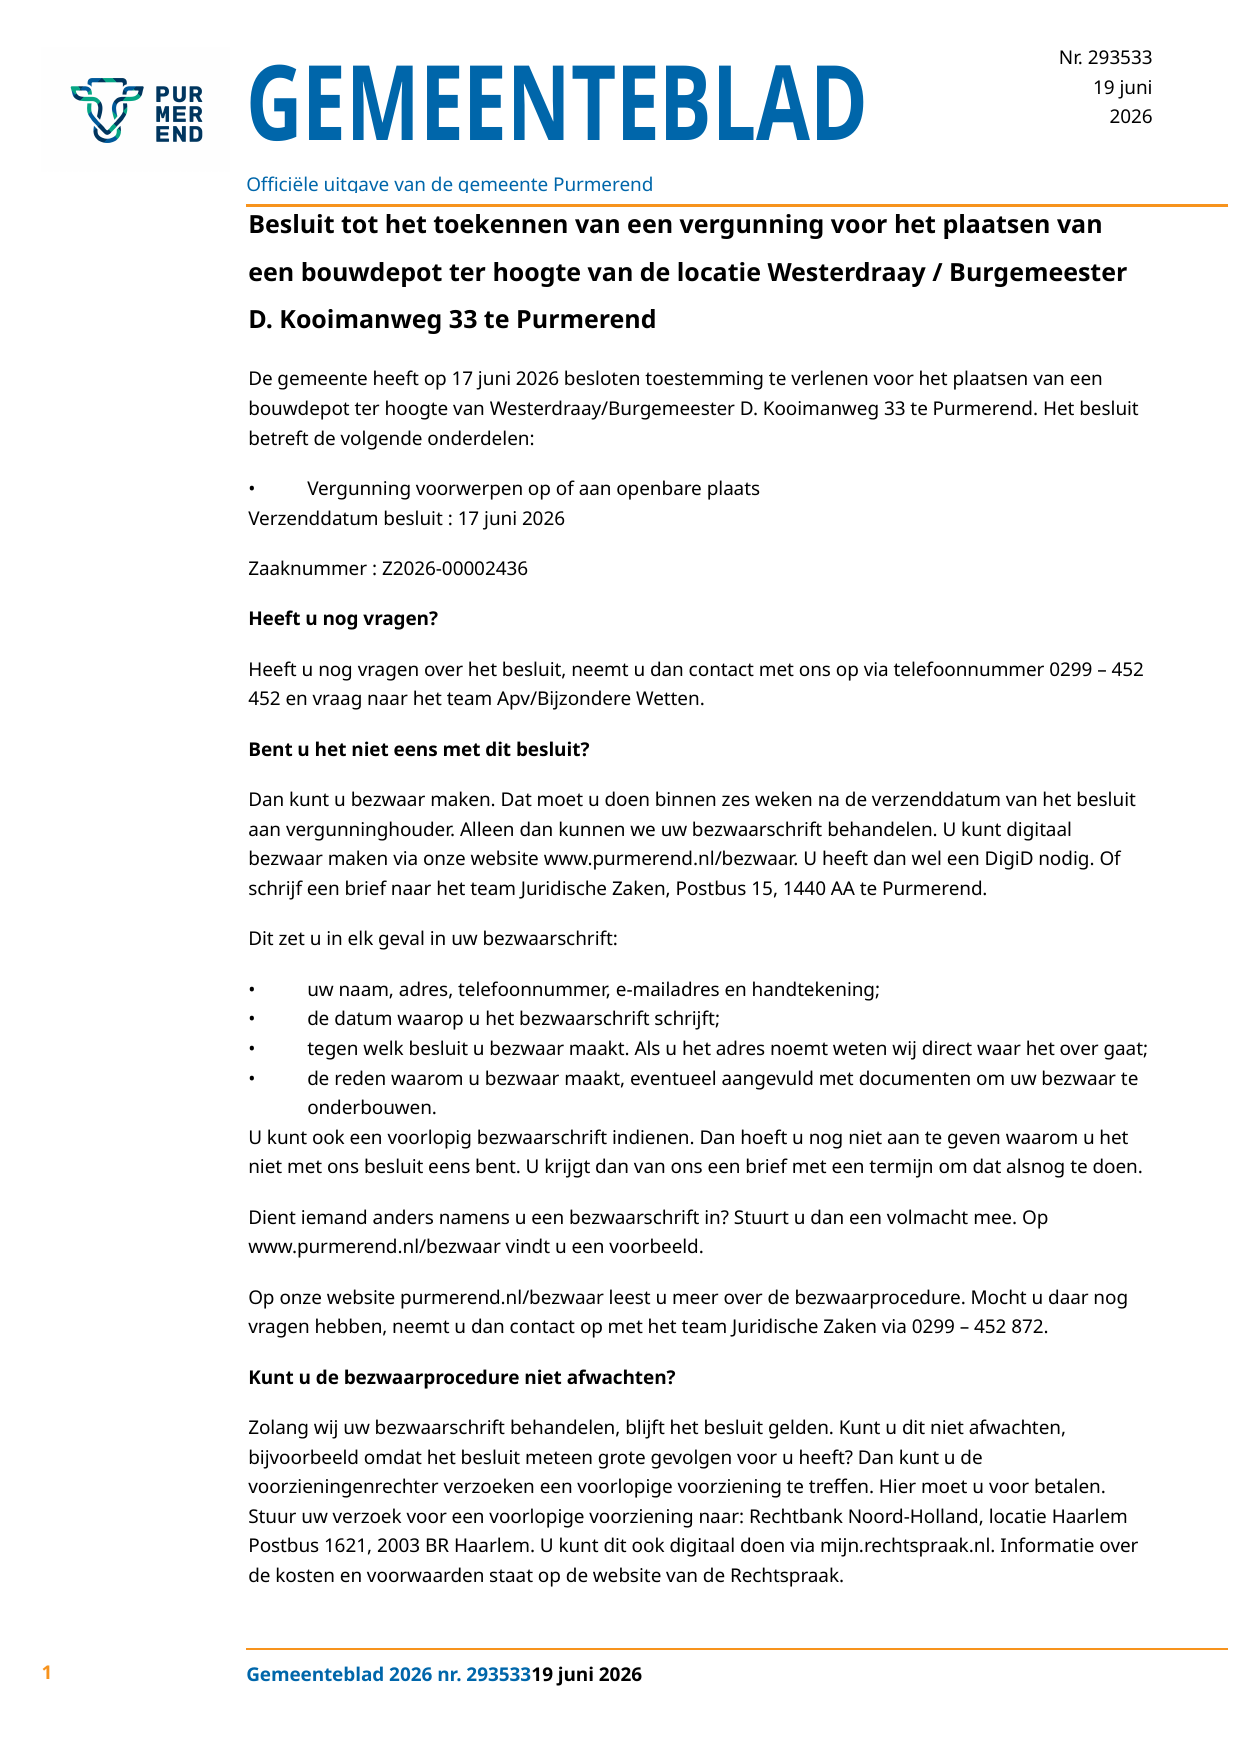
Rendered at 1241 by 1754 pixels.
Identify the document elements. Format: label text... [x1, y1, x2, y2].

list de datum waarop u het bezwaarschrift schrijft; [248, 1006, 1152, 1031]
text Kunt u de bezwaarprocedure niet afwachten? [248, 1364, 1152, 1389]
text Verzenddatum besluit : 17 juni 2026 [248, 505, 1152, 530]
list Vergunning voorwerpen op of aan openbare plaats [248, 475, 1152, 501]
text Heeft u nog vragen over het besluit, neemt u dan contact met ons op via telefoonnummer 0299 – 452 452 en vraag naar het team Apv/Bijzondere Wetten. [248, 656, 1152, 711]
text Besluit tot het toekennen van een vergunning voor het plaatsen van een bouwdepot ter hoogte van de locatie Westerdraay / Burgemeester D. Kooimanweg 33 te Purmerend [248, 207, 1152, 336]
picture [41, 47, 231, 172]
list de reden waarom u bezwaar maakt, eventueel aangevuld met documenten om uw bezwaar te onderbouwen. [248, 1065, 1152, 1120]
text Heeft u nog vragen? [248, 606, 1152, 631]
text Op onze website purmerend.nl/bezwaar leest u meer over de bezwaarprocedure. Mocht u daar nog vragen hebben, neemt u dan contact op met het team Juridische Zaken via 0299 – 452 872. [248, 1284, 1152, 1339]
text U kunt ook een voorlopig bezwaarschrift indienen. Dan hoeft u nog niet aan te geven waarom u het niet met ons besluit eens bent. U krijgt dan van ons een brief met een termijn om dat alsnog te doen. [248, 1124, 1152, 1179]
text De gemeente heeft op 17 juni 2026 besloten toestemming te verlenen voor het plaatsen van een bouwdepot ter hoogte van Westerdraay/Burgemeester D. Kooimanweg 33 te Purmerend. Het besluit betreft de volgende onderdelen: [248, 366, 1152, 450]
text Dit zet u in elk geval in uw bezwaarschrift: [248, 926, 1152, 951]
list uw naam, adres, telefoonnummer, e-mailadres en handtekening; [248, 976, 1152, 1002]
text Dient iemand anders namens u een bezwaarschrift in? Stuurt u dan een volmacht mee. Op www.purmerend.nl/bezwaar vindt u een voorbeeld. [248, 1204, 1152, 1259]
text Dan kunt u bezwaar maken. Dat moet u doen binnen zes weken na de verzenddatum van het besluit aan vergunninghouder. Alleen dan kunnen we uw bezwaarschrift behandelen. U kunt digitaal bezwaar maken via onze website www.purmerend.nl/bezwaar. U heeft dan wel een DigiD nodig. Of schrijf een brief naar het team Juridische Zaken, Postbus 15, 1440 AA te Purmerend. [248, 786, 1152, 901]
text Zaaknummer : Z2026-00002436 [248, 555, 1152, 581]
list tegen welk besluit u bezwaar maakt. Als u het adres noemt weten wij direct waar het over gaat; [248, 1035, 1152, 1061]
text Bent u het niet eens met dit besluit? [248, 736, 1152, 762]
text Zolang wij uw bezwaarschrift behandelen, blijft het besluit gelden. Kunt u dit niet afwachten, bijvoorbeeld omdat het besluit meteen grote gevolgen voor u heeft? Dan kunt u de voorzieningenrechter verzoeken een voorlopige voorziening te treffen. Hier moet u voor betalen. Stuur uw verzoek voor een voorlopige voorziening naar: Rechtbank Noord-Holland, locatie Haarlem Postbus 1621, 2003 BR Haarlem. U kunt dit ook digitaal doen via mijn.rechtspraak.nl. Informatie over de kosten en voorwaarden staat op de website van de Rechtspraak. [248, 1414, 1152, 1588]
